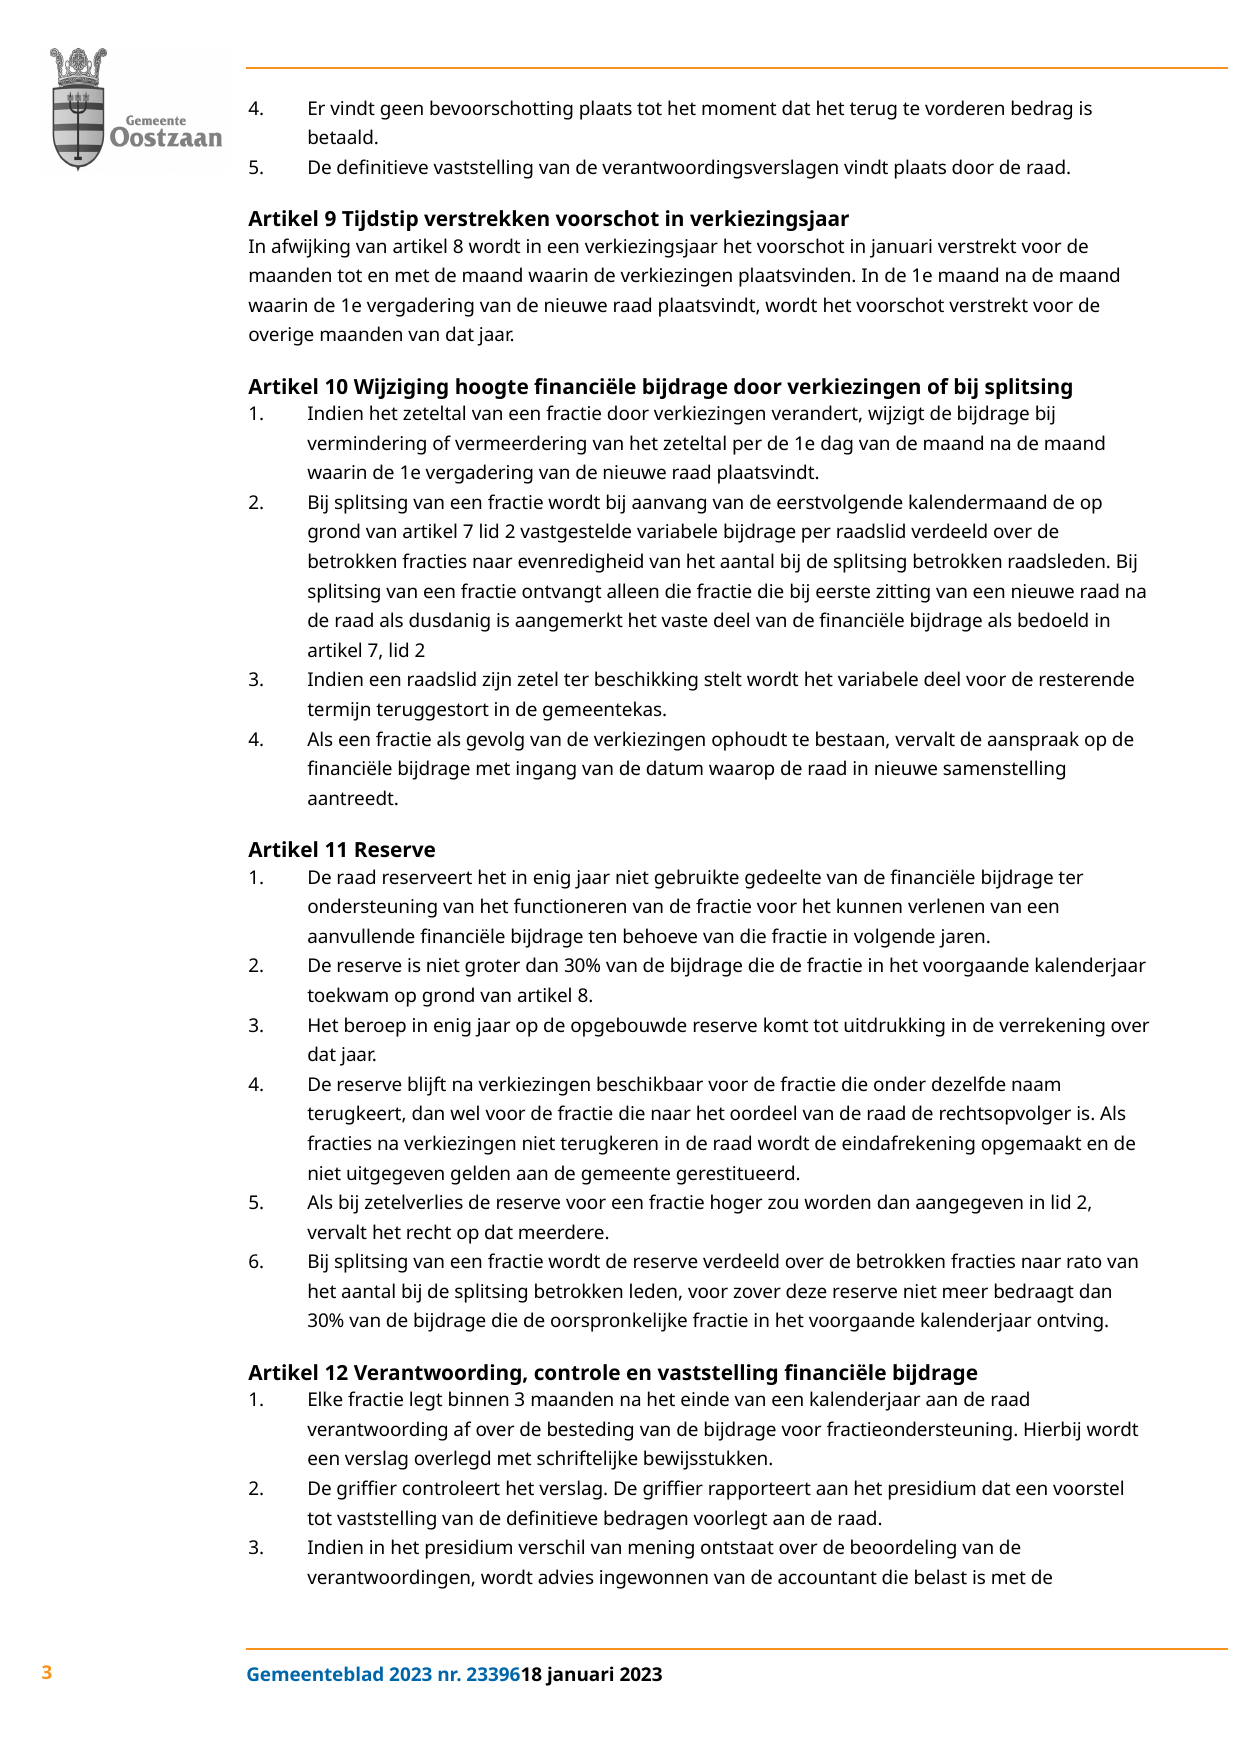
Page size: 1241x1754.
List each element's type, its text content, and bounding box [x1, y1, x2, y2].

list Het beroep in enig jaar op de opgebouwde reserve komt tot uitdrukking in de verrekening over dat jaar. [248, 1012, 1152, 1067]
list De griffier controleert het verslag. De griffier rapporteert aan het presidium dat een voorstel tot vaststelling van de definitieve bedragen voorlegt aan de raad. [248, 1475, 1152, 1531]
list Bij splitsing van een fractie wordt bij aanvang van de eerstvolgende kalendermaand de op grond van artikel 7 lid 2 vastgestelde variabele bijdrage per raadslid verdeeld over de betrokken fracties naar evenredigheid van het aantal bij de splitsing betrokken raadsleden. Bij splitsing van een fractie ontvangt alleen die fractie die bij eerste zitting van een nieuwe raad na de raad als dusdanig is aangemerkt het vaste deel van de financiële bijdrage als bedoeld in artikel 7, lid 2 [248, 489, 1152, 663]
list Als bij zetelverlies de reserve voor een fractie hoger zou worden dan aangegeven in lid 2, vervalt het recht op dat meerdere. [248, 1189, 1152, 1244]
list Indien het zeteltal van een fractie door verkiezingen verandert, wijzigt de bijdrage bij vermindering of vermeerdering van het zeteltal per de 1e dag van de maand na de maand waarin de 1e vergadering van de nieuwe raad plaatsvindt. [248, 400, 1152, 485]
text Artikel 9 Tijdstip verstrekken voorschot in verkiezingsjaar [248, 204, 1152, 233]
list De definitieve vaststelling van de verantwoordingsverslagen vindt plaats door de raad. [248, 154, 1152, 180]
list Indien een raadslid zijn zetel ter beschikking stelt wordt het variabele deel voor de resterende termijn teruggestort in de gemeentekas. [248, 667, 1152, 722]
list Bij splitsing van een fractie wordt de reserve verdeeld over de betrokken fracties naar rato van het aantal bij de splitsing betrokken leden, voor zover deze reserve niet meer bedraagt dan 30% van de bijdrage die de oorspronkelijke fractie in het voorgaande kalenderjaar ontving. [248, 1248, 1152, 1333]
list De reserve blijft na verkiezingen beschikbaar voor de fractie die onder dezelfde naam terugkeert, dan wel voor de fractie die naar het oordeel van de raad de rechtsopvolger is. Als fracties na verkiezingen niet terugkeren in de raad wordt de eindafrekening opgemaakt en de niet uitgegeven gelden aan de gemeente gerestitueerd. [248, 1071, 1152, 1185]
list Er vindt geen bevoorschotting plaats tot het moment dat het terug te vorderen bedrag is betaald. [248, 95, 1152, 150]
text In afwijking van artikel 8 wordt in een verkiezingsjaar het voorschot in januari verstrekt voor de maanden tot en met de maand waarin de verkiezingen plaatsvinden. In de 1e maand na de maand waarin de 1e vergadering van de nieuwe raad plaatsvindt, wordt het voorschot verstrekt voor de overige maanden van dat jaar. [248, 233, 1152, 347]
list Als een fractie als gevolg van de verkiezingen ophoudt te bestaan, vervalt de aanspraak op de financiële bijdrage met ingang van de datum waarop de raad in nieuwe samenstelling aantreedt. [248, 726, 1152, 811]
list Indien in het presidium verschil van mening ontstaat over de beoordeling van de verantwoordingen, wordt advies ingewonnen van de accountant die belast is met de [248, 1534, 1152, 1590]
list De reserve is niet groter dan 30% van de bijdrage die de fractie in het voorgaande kalenderjaar toekwam op grond van artikel 8. [248, 953, 1152, 1008]
text Artikel 11 Reserve [248, 835, 1152, 864]
picture [41, 47, 231, 172]
list De raad reserveert het in enig jaar niet gebruikte gedeelte van de financiële bijdrage ter ondersteuning van het functioneren van de fractie voor het kunnen verlenen van een aanvullende financiële bijdrage ten behoeve van die fractie in volgende jaren. [248, 864, 1152, 949]
text Artikel 12 Verantwoording, controle en vaststelling financiële bijdrage [248, 1358, 1152, 1386]
text Artikel 10 Wijziging hoogte financiële bijdrage door verkiezingen of bij splitsing [248, 372, 1152, 400]
list Elke fractie legt binnen 3 maanden na het einde van een kalenderjaar aan de raad verantwoording af over de besteding van de bijdrage voor fractieondersteuning. Hierbij wordt een verslag overlegd met schriftelijke bewijsstukken. [248, 1386, 1152, 1471]
